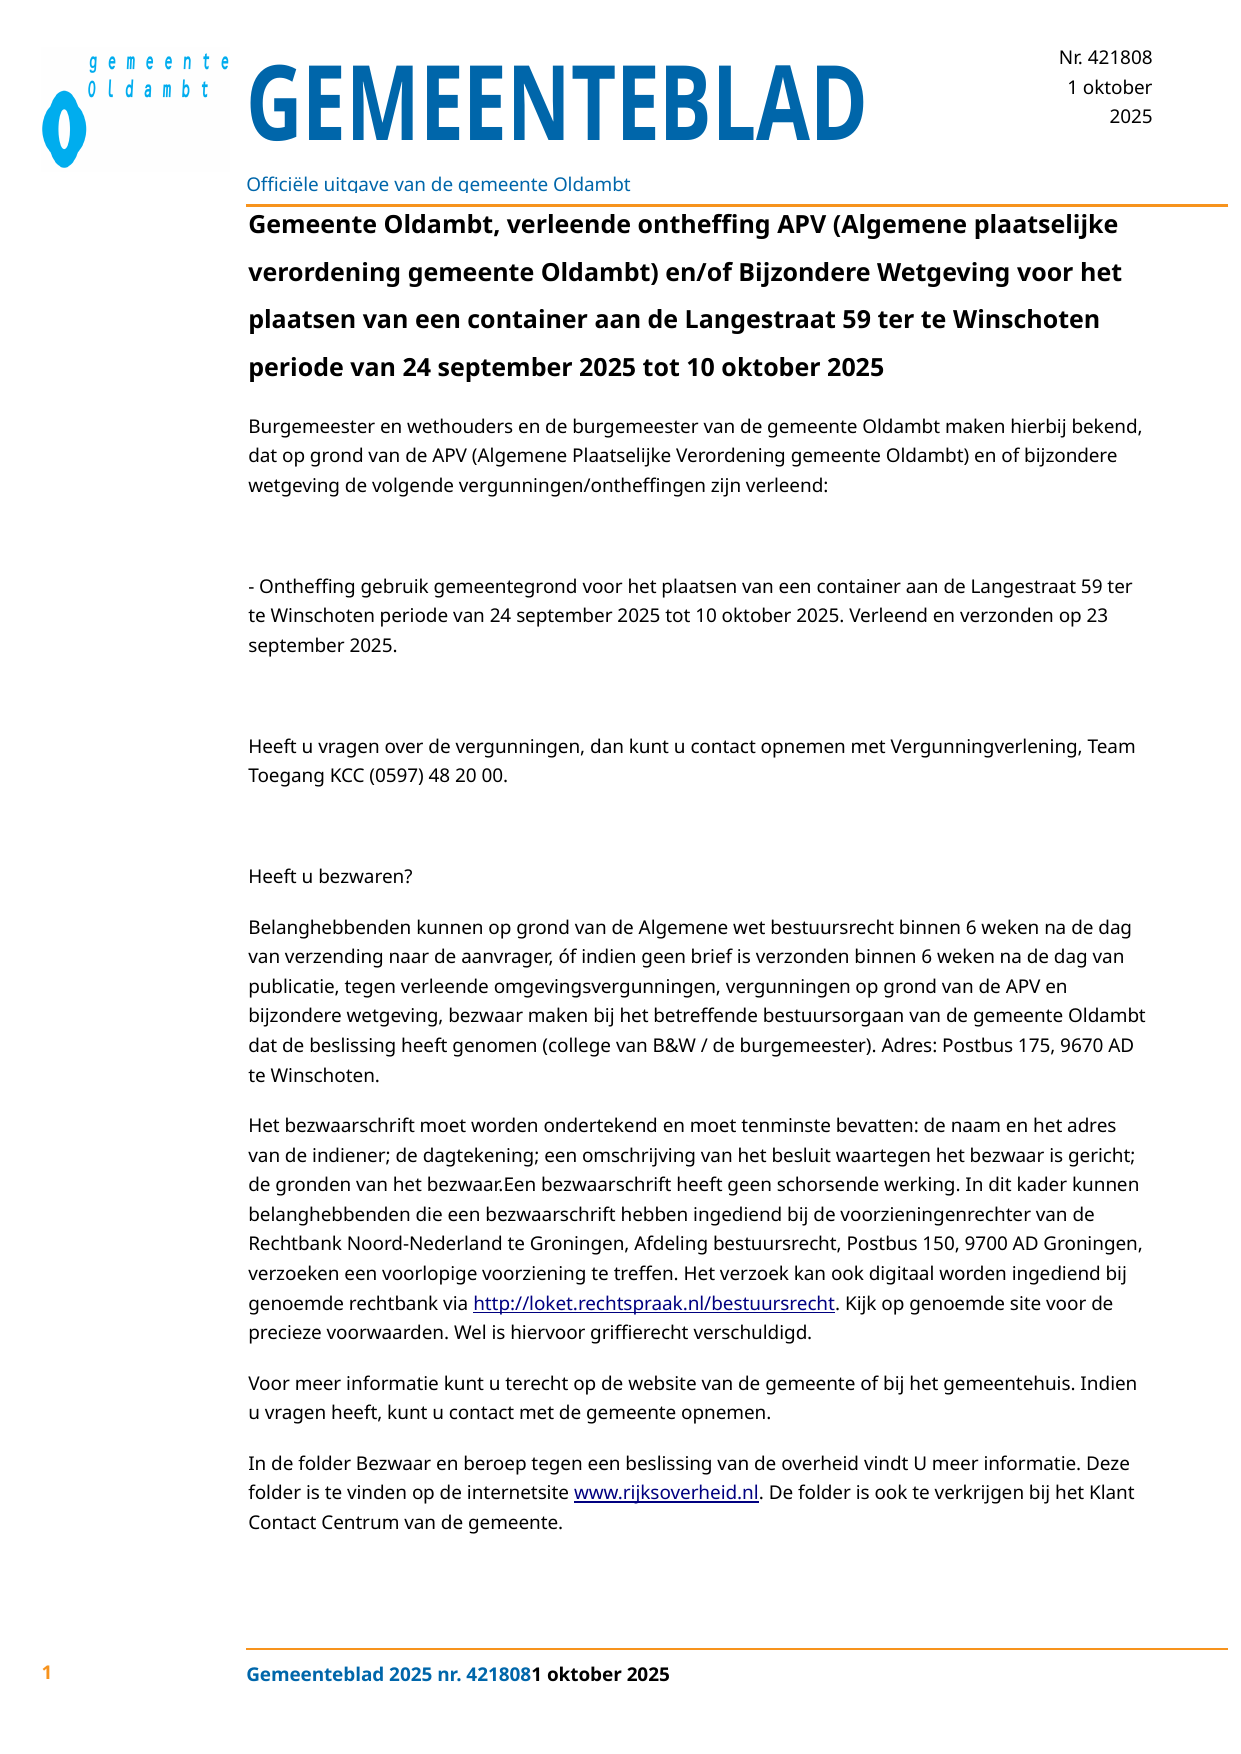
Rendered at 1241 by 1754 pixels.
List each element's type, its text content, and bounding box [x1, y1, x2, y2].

text Heeft u vragen over de vergunningen, dan kunt u contact opnemen met Vergunningverlening, Team Toegang KCC (0597) 48 20 00. [248, 733, 1152, 788]
text Gemeente Oldambt, verleende ontheffing APV (Algemene plaatselijke verordening gemeente Oldambt) en/of Bijzondere Wetgeving voor het plaatsen van een container aan de Langestraat 59 ter te Winschoten periode van 24 september 2025 tot 10 oktober 2025 [248, 207, 1152, 384]
picture [41, 47, 231, 172]
text Voor meer informatie kunt u terecht op de website van de gemeente of bij het gemeentehuis. Indien u vragen heeft, kunt u contact met de gemeente opnemen. [248, 1370, 1152, 1425]
text Burgemeester en wethouders en de burgemeester van de gemeente Oldambt maken hierbij bekend, dat op grond van de APV (Algemene Plaatselijke Verordening gemeente Oldambt) en of bijzondere wetgeving de volgende vergunningen/ontheffingen zijn verleend: [248, 413, 1152, 498]
text Belanghebbenden kunnen op grond van de Algemene wet bestuursrecht binnen 6 weken na de dag van verzending naar de aanvrager, óf indien geen brief is verzonden binnen 6 weken na de dag van publicatie, tegen verleende omgevingsvergunningen, vergunningen op grond van de APV en bijzondere wetgeving, bezwaar maken bij het betreffende bestuursorgaan van de gemeente Oldambt dat de beslissing heeft genomen (college van B&W / de burgemeester). Adres: Postbus 175, 9670 AD te Winschoten. [248, 914, 1152, 1088]
text Heeft u bezwaren? [248, 863, 1152, 889]
text Het bezwaarschrift moet worden ondertekend en moet tenminste bevatten: de naam en het adres van de indiener; de dagtekening; een omschrijving van het besluit waartegen het bezwaar is gericht; de gronden van het bezwaar.Een bezwaarschrift heeft geen schorsende werking. In dit kader kunnen belanghebbenden die een bezwaarschrift hebben ingediend bij de voorzieningenrechter van de Rechtbank Noord-Nederland te Groningen, Afdeling bestuursrecht, Postbus 150, 9700 AD Groningen, verzoeken een voorlopige voorziening te treffen. Het verzoek kan ook digitaal worden ingediend bij genoemde rechtbank via http://loket.rechtspraak.nl/bestuursrecht. Kijk op genoemde site voor de precieze voorwaarden. Wel is hiervoor griffierecht verschuldigd. [248, 1112, 1152, 1345]
text In de folder Bezwaar en beroep tegen een beslissing van de overheid vindt U meer informatie. Deze folder is te vinden op de internetsite www.rijksoverheid.nl. De folder is ook te verkrijgen bij het Klant Contact Centrum van de gemeente. [248, 1450, 1152, 1535]
text - Ontheffing gebruik gemeentegrond voor het plaatsen van een container aan de Langestraat 59 ter te Winschoten periode van 24 september 2025 tot 10 oktober 2025. Verleend en verzonden op 23 september 2025. [248, 573, 1152, 658]
